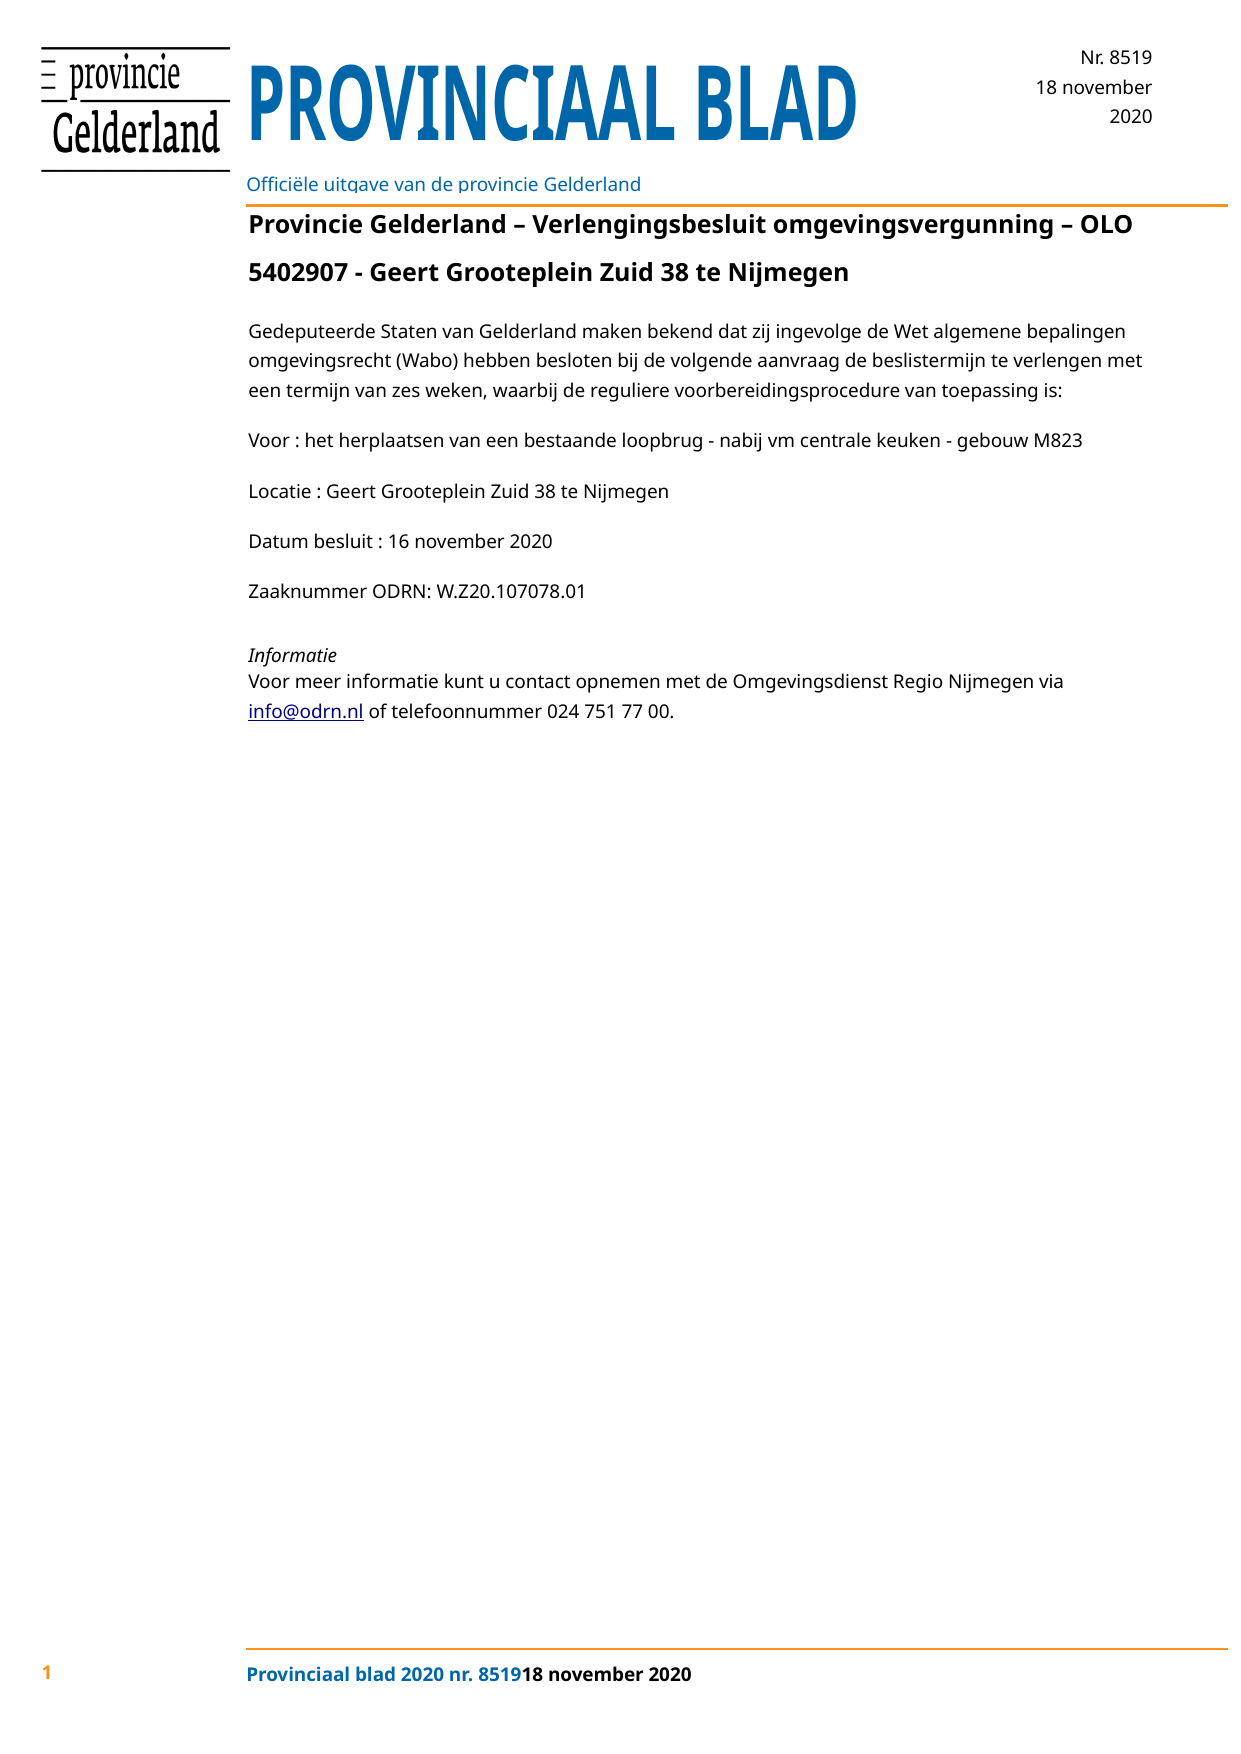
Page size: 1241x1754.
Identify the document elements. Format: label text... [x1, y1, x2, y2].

text Voor : het herplaatsen van een bestaande loopbrug - nabij vm centrale keuken - gebouw M823 [248, 427, 1152, 453]
text Gedeputeerde Staten van Gelderland maken bekend dat zij ingevolge de Wet algemene bepalingen omgevingsrecht (Wabo) hebben besloten bij de volgende aanvraag de beslistermijn te verlengen met een termijn van zes weken, waarbij de reguliere voorbereidingsprocedure van toepassing is: [248, 318, 1152, 403]
text Datum besluit : 16 november 2020 [248, 528, 1152, 554]
text Informatie [248, 643, 1152, 668]
text Provincie Gelderland – Verlengingsbesluit omgevingsvergunning – OLO 5402907 - Geert Grooteplein Zuid 38 te Nijmegen [248, 207, 1152, 288]
text Zaaknummer ODRN: W.Z20.107078.01 [248, 579, 1152, 604]
text Voor meer informatie kunt u contact opnemen met de Omgevingsdienst Regio Nijmegen via info@odrn.nl of telefoonnummer 024 751 77 00. [248, 668, 1152, 724]
picture [41, 47, 231, 172]
text Locatie : Geert Grooteplein Zuid 38 te Nijmegen [248, 478, 1152, 504]
